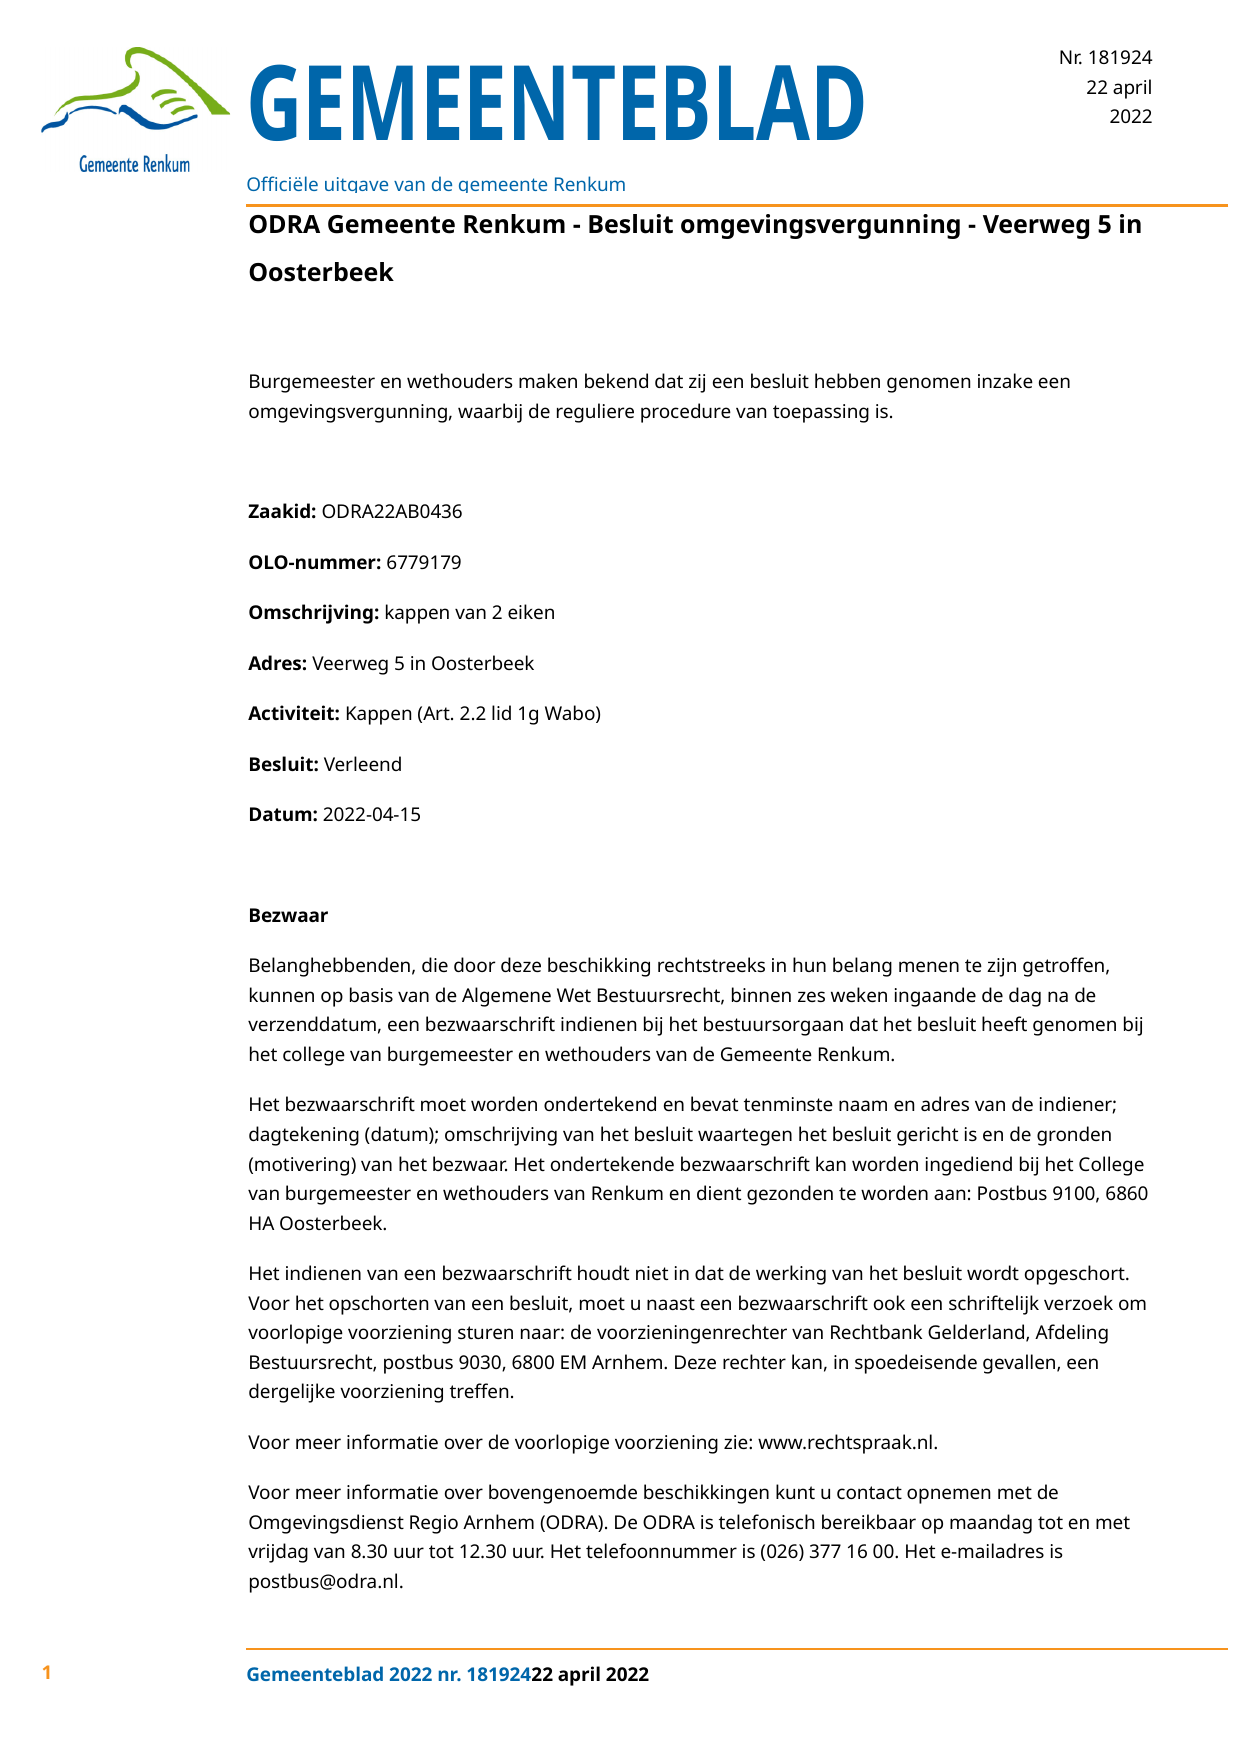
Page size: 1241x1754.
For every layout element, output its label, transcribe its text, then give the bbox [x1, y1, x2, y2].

text Burgemeester en wethouders maken bekend dat zij een besluit hebben genomen inzake een omgevingsvergunning, waarbij de reguliere procedure van toepassing is. [248, 368, 1152, 424]
text Het indienen van een bezwaarschrift houdt niet in dat de werking van het besluit wordt opgeschort. Voor het opschorten van een besluit, moet u naast een bezwaarschrift ook een schriftelijk verzoek om voorlopige voorziening sturen naar: de voorzieningenrechter van Rechtbank Gelderland, Afdeling Bestuursrecht, postbus 9030, 6800 EM Arnhem. Deze rechter kan, in spoedeisende gevallen, een dergelijke voorziening treffen. [248, 1260, 1152, 1404]
text Zaakid: ODRA22AB0436 [248, 499, 1152, 524]
text ODRA Gemeente Renkum - Besluit omgevingsvergunning - Veerweg 5 in Oosterbeek [248, 207, 1152, 288]
text Omschrijving: kappen van 2 eiken [248, 599, 1152, 625]
text OLO-nummer: 6779179 [248, 549, 1152, 575]
text Datum: 2022-04-15 [248, 801, 1152, 827]
text Bezwaar [248, 902, 1152, 928]
text Adres: Veerweg 5 in Oosterbeek [248, 650, 1152, 676]
text Voor meer informatie over bovengenoemde beschikkingen kunt u contact opnemen met de Omgevingsdienst Regio Arnhem (ODRA). De ODRA is telefonisch bereikbaar op maandag tot en met vrijdag van 8.30 uur tot 12.30 uur. Het telefoonnummer is (026) 377 16 00. Het e-mailadres is postbus@odra.nl. [248, 1479, 1152, 1594]
text Belanghebbenden, die door deze beschikking rechtstreeks in hun belang menen te zijn getroffen, kunnen op basis van de Algemene Wet Bestuursrecht, binnen zes weken ingaande de dag na de verzenddatum, een bezwaarschrift indienen bij het bestuursorgaan dat het besluit heeft genomen bij het college van burgemeester en wethouders van de Gemeente Renkum. [248, 952, 1152, 1067]
text Voor meer informatie over de voorlopige voorziening zie: www.rechtspraak.nl. [248, 1429, 1152, 1455]
picture [41, 47, 231, 172]
text Het bezwaarschrift moet worden ondertekend en bevat tenminste naam en adres van de indiener; dagtekening (datum); omschrijving van het besluit waartegen het besluit gericht is en de gronden (motivering) van het bezwaar. Het ondertekende bezwaarschrift kan worden ingediend bij het College van burgemeester en wethouders van Renkum en dient gezonden te worden aan: Postbus 9100, 6860 HA Oosterbeek. [248, 1092, 1152, 1236]
text Activiteit: Kappen (Art. 2.2 lid 1g Wabo) [248, 700, 1152, 726]
text Besluit: Verleend [248, 751, 1152, 777]
